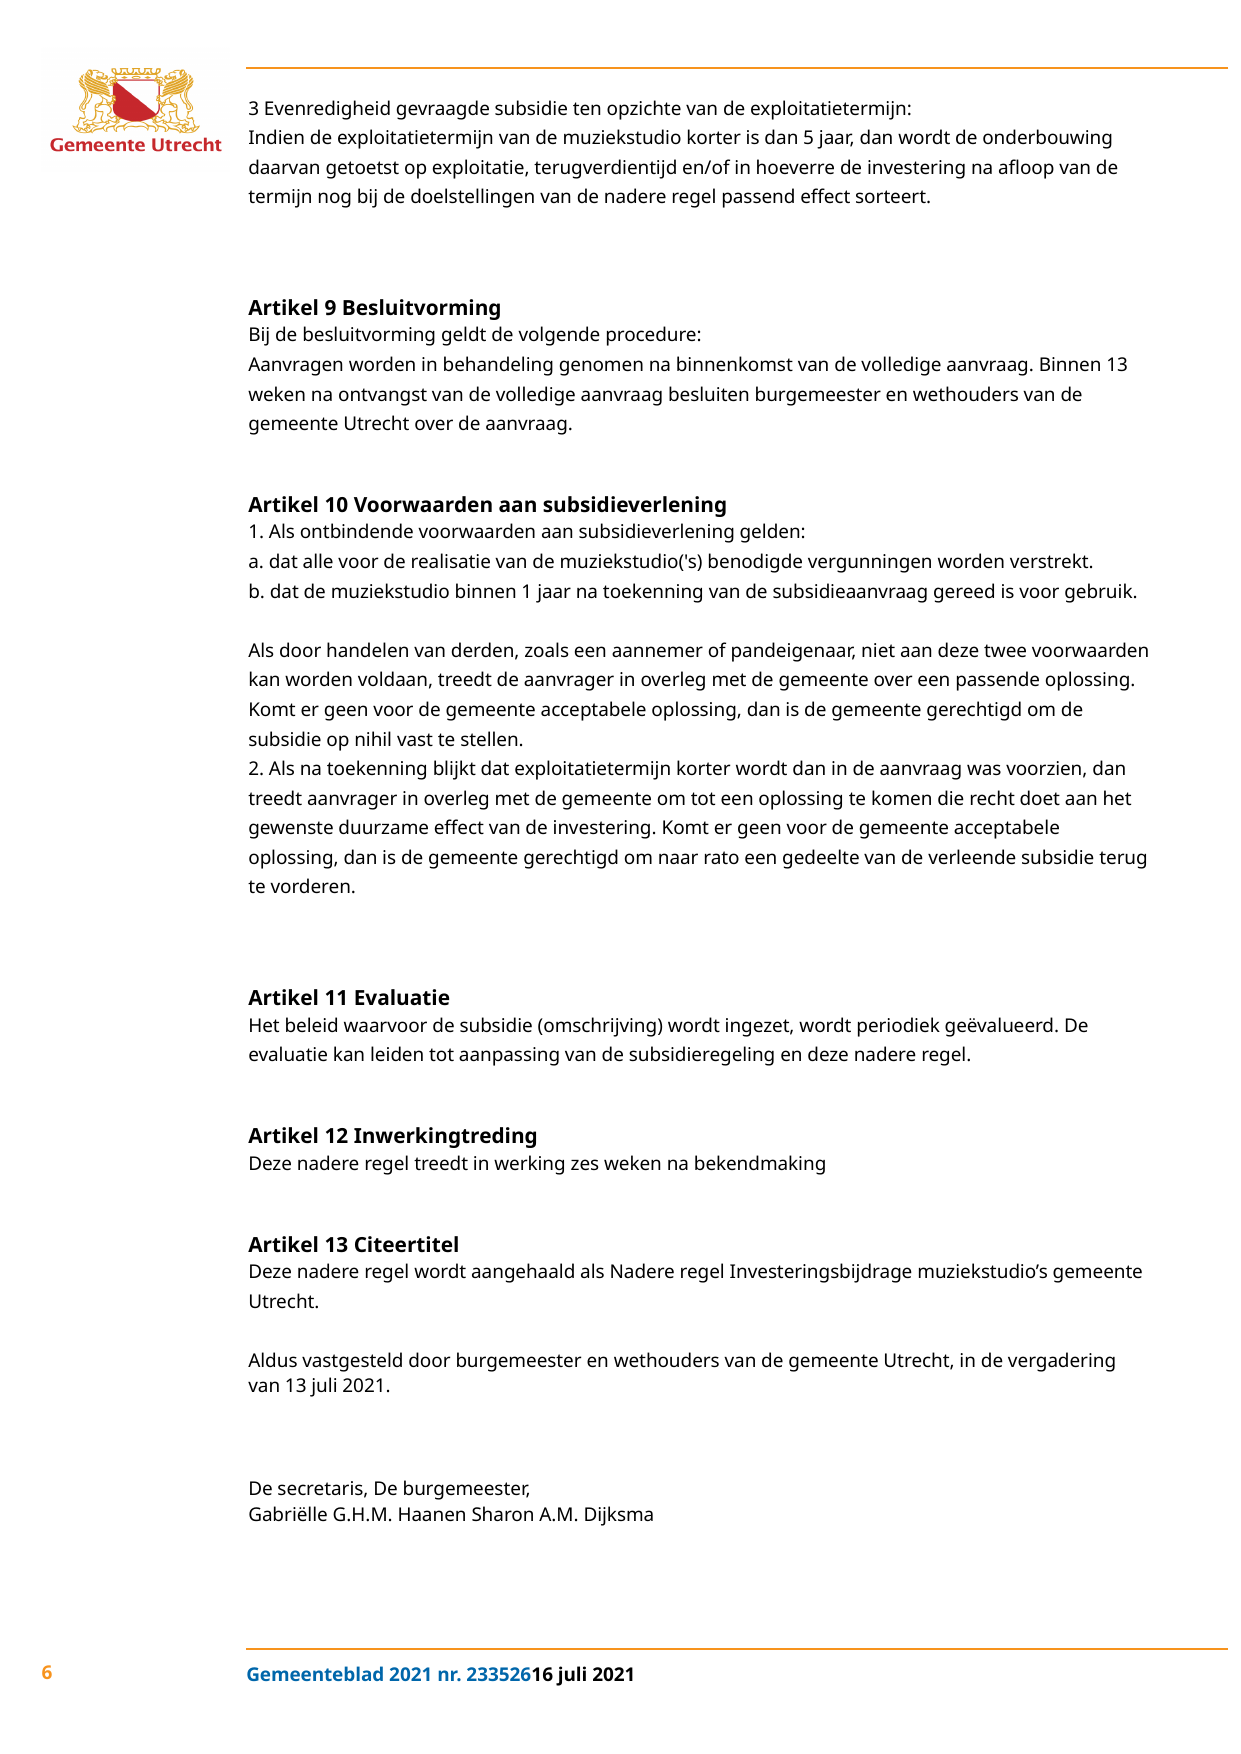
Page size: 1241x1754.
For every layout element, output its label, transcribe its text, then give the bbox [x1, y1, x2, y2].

text Deze nadere regel wordt aangehaald als Nadere regel Investeringsbijdrage muziekstudio’s gemeente Utrecht. [248, 1258, 1152, 1313]
text Als door handelen van derden, zoals een aannemer of pandeigenaar, niet aan deze twee voorwaarden kan worden voldaan, treedt de aanvrager in overleg met de gemeente over een passende oplossing. Komt er geen voor de gemeente acceptabele oplossing, dan is de gemeente gerechtigd om de subsidie op nihil vast te stellen. [248, 637, 1152, 752]
text Aanvragen worden in behandeling genomen na binnenkomst van de volledige aanvraag. Binnen 13 weken na ontvangst van de volledige aanvraag besluiten burgemeester en wethouders van de gemeente Utrecht over de aanvraag. [248, 351, 1152, 436]
text Deze nadere regel treedt in werking zes weken na bekendmaking [248, 1150, 1152, 1176]
text Indien de exploitatietermijn van de muziekstudio korter is dan 5 jaar, dan wordt de onderbouwing daarvan getoetst op exploitatie, terugverdientijd en/of in hoeverre de investering na afloop van de termijn nog bij de doelstellingen van de nadere regel passend effect sorteert. [248, 124, 1152, 209]
text 3 Evenredigheid gevraagde subsidie ten opzichte van de exploitatietermijn: [248, 95, 1152, 121]
picture [41, 47, 231, 172]
text Artikel 11 Evaluatie [248, 983, 1152, 1012]
text Gabriëlle G.H.M. Haanen Sharon A.M. Dijksma [248, 1501, 1152, 1527]
text Aldus vastgesteld door burgemeester en wethouders van de gemeente Utrecht, in de vergadering van 13 juli 2021. [248, 1347, 1152, 1398]
text De secretaris, De burgemeester, [248, 1476, 1152, 1501]
text 2. Als na toekenning blijkt dat exploitatietermijn korter wordt dan in de aanvraag was voorzien, dan treedt aanvrager in overleg met de gemeente om tot een oplossing te komen die recht doet aan het gewenste duurzame effect van de investering. Komt er geen voor de gemeente acceptabele oplossing, dan is de gemeente gerechtigd om naar rato een gedeelte van de verleende subsidie terug te vorderen. [248, 755, 1152, 899]
text Artikel 13 Citeertitel [248, 1230, 1152, 1258]
text Artikel 12 Inwerkingtreding [248, 1121, 1152, 1150]
text 1. Als ontbindende voorwaarden aan subsidieverlening gelden: [248, 519, 1152, 544]
text b. dat de muziekstudio binnen 1 jaar na toekenning van de subsidieaanvraag gereed is voor gebruik. [248, 578, 1152, 604]
text Bij de besluitvorming geldt de volgende procedure: [248, 322, 1152, 347]
text a. dat alle voor de realisatie van de muziekstudio('s) benodigde vergunningen worden verstrekt. [248, 548, 1152, 574]
text Artikel 9 Besluitvorming [248, 293, 1152, 322]
text Artikel 10 Voorwaarden aan subsidieverlening [248, 490, 1152, 519]
text Het beleid waarvoor de subsidie (omschrijving) wordt ingezet, wordt periodiek geëvalueerd. De evaluatie kan leiden tot aanpassing van de subsidieregeling en deze nadere regel. [248, 1012, 1152, 1067]
